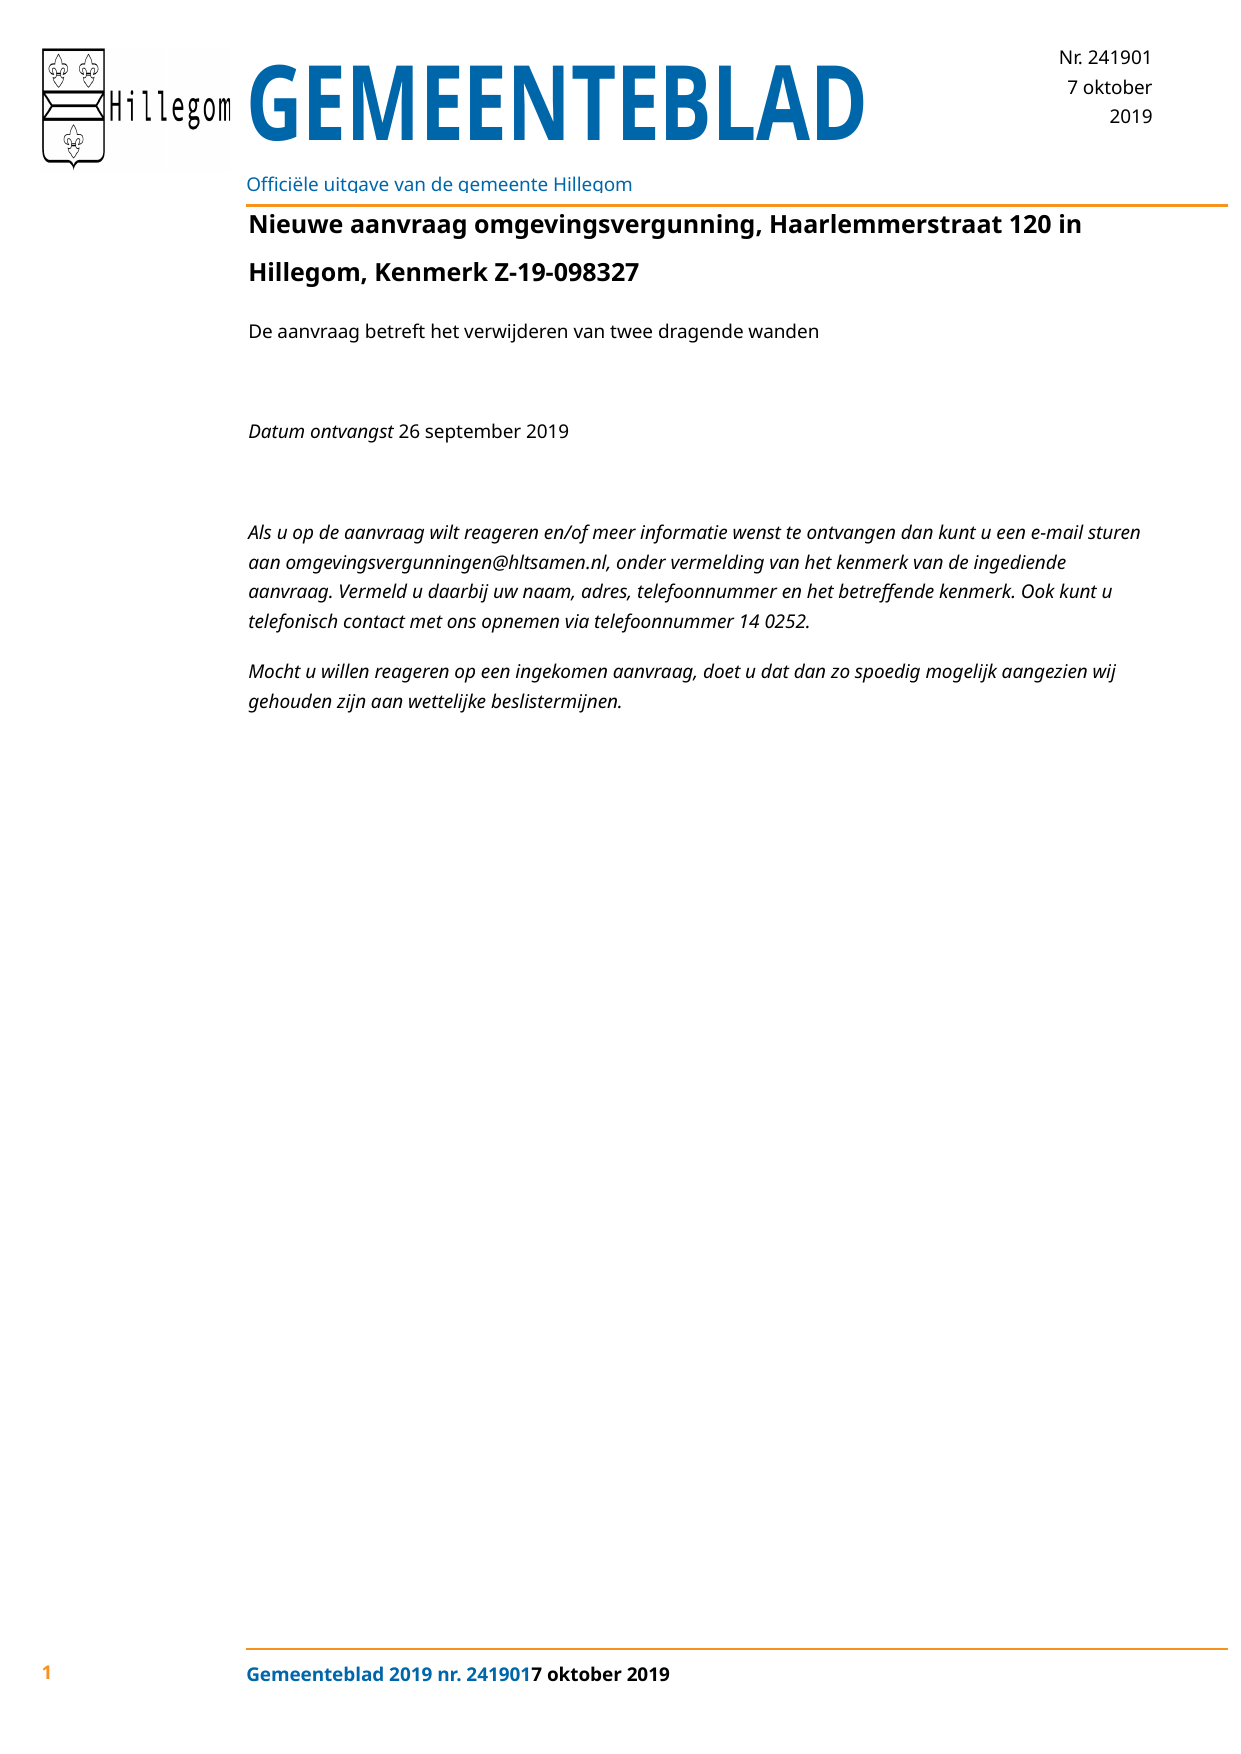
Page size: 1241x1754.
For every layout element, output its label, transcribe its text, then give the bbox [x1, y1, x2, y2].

text Mocht u willen reageren op een ingekomen aanvraag, doet u dat dan zo spoedig mogelijk aangezien wij gehouden zijn aan wettelijke beslistermijnen. [248, 659, 1152, 714]
text De aanvraag betreft het verwijderen van twee dragende wanden [248, 318, 1152, 344]
text Als u op de aanvraag wilt reageren en/of meer informatie wenst te ontvangen dan kunt u een e-mail sturen aan omgevingsvergunningen@hltsamen.nl, onder vermelding van het kenmerk van de ingediende aanvraag. Vermeld u daarbij uw naam, adres, telefoonnummer en het betreffende kenmerk. Ook kunt u telefonisch contact met ons opnemen via telefoonnummer 14 0252. [248, 519, 1152, 634]
picture [41, 47, 231, 172]
text Datum ontvangst 26 september 2019 [248, 419, 1152, 444]
text Nieuwe aanvraag omgevingsvergunning, Haarlemmerstraat 120 in Hillegom, Kenmerk Z-19-098327 [248, 207, 1152, 288]
